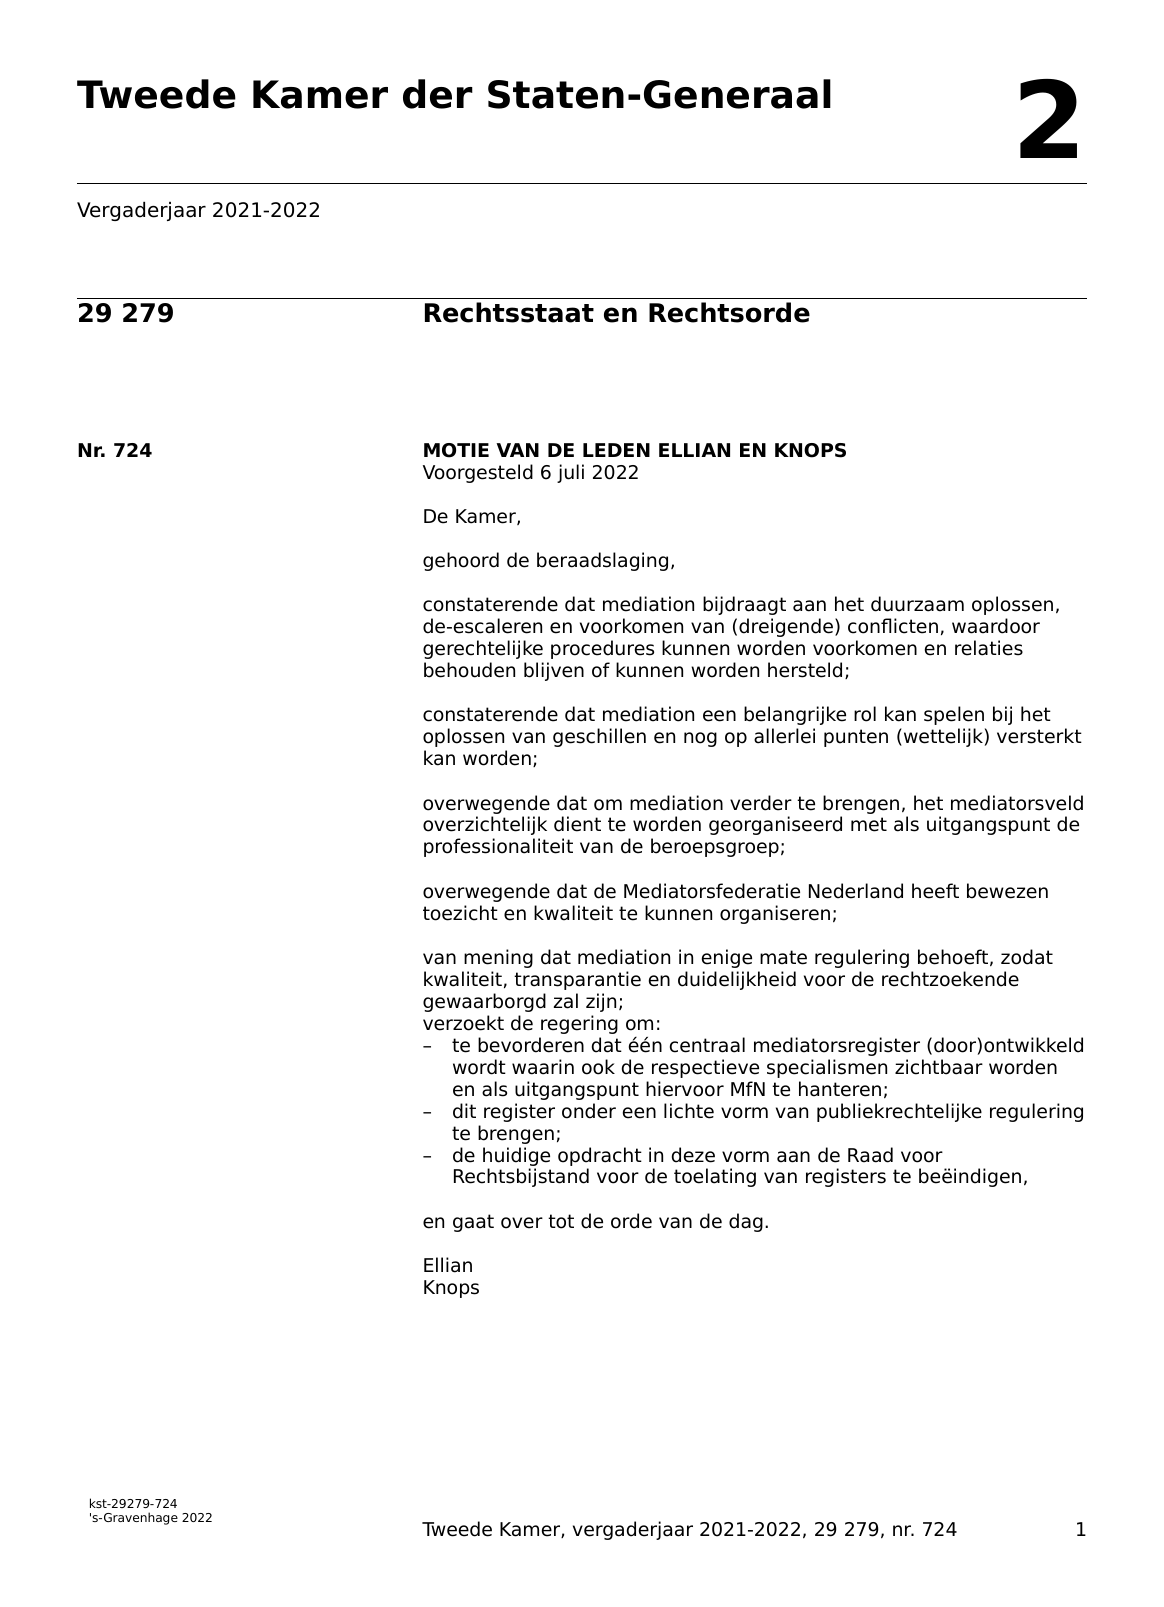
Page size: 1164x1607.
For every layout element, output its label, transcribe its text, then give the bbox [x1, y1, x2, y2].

table_header 2 [886, 59, 1087, 183]
text overwegende dat de Mediatorsfederatie Nederland heeft bewezen toezicht en kwaliteit te kunnen organiseren; [422, 881, 1087, 924]
text kst-29279-724 [88, 1497, 323, 1511]
text verzoekt de regering om: [422, 1013, 1087, 1034]
text – te bevorderen dat één centraal mediatorsregister (door)ontwikkeld wordt waarin ook de respectieve specialismen zichtbaar worden en als uitgangspunt hiervoor MfN te hanteren; [422, 1034, 1087, 1101]
text 's-Gravenhage 2022 [88, 1511, 323, 1525]
text constaterende dat mediation bijdraagt aan het duurzaam oplossen, de-escaleren en voorkomen van (dreigende) conflicten, waardoor gerechtelijke procedures kunnen worden voorkomen en relaties behouden blijven of kunnen worden hersteld; [422, 594, 1087, 682]
text en gaat over tot de orde van de dag. [422, 1211, 1087, 1233]
text overwegende dat om mediation verder te brengen, het mediatorsveld overzichtelijk dient te worden georganiseerd met als uitgangspunt de professionaliteit van de beroepsgroep; [422, 792, 1087, 858]
text – dit register onder een lichte vorm van publiekrechtelijke regulering te brengen; [422, 1101, 1087, 1144]
text Knops [422, 1277, 1087, 1299]
subtitle 29 279 Rechtsstaat en Rechtsorde [77, 299, 1087, 329]
text constaterende dat mediation een belangrijke rol kan spelen bij het oplossen van geschillen en nog op allerlei punten (wettelijk) versterkt kan worden; [422, 704, 1087, 770]
text Ellian [422, 1255, 1087, 1277]
table_cell Vergaderjaar 2021-2022 [77, 184, 1087, 298]
table_header Tweede Kamer der Staten-Generaal [77, 59, 886, 183]
subtitle Nr. 724 MOTIE VAN DE LEDEN ELLIAN EN KNOPS [77, 440, 1087, 462]
text gehoord de beraadslaging, [422, 550, 1087, 572]
text Voorgesteld 6 juli 2022 [422, 462, 1087, 484]
text – de huidige opdracht in deze vorm aan de Raad voor Rechtsbijstand voor de toelating van registers te beëindigen, [422, 1144, 1087, 1188]
text De Kamer, [422, 506, 1087, 528]
text van mening dat mediation in enige mate regulering behoeft, zodat kwaliteit, transparantie en duidelijkheid voor de rechtzoekende gewaarborgd zal zijn; [422, 947, 1087, 1013]
